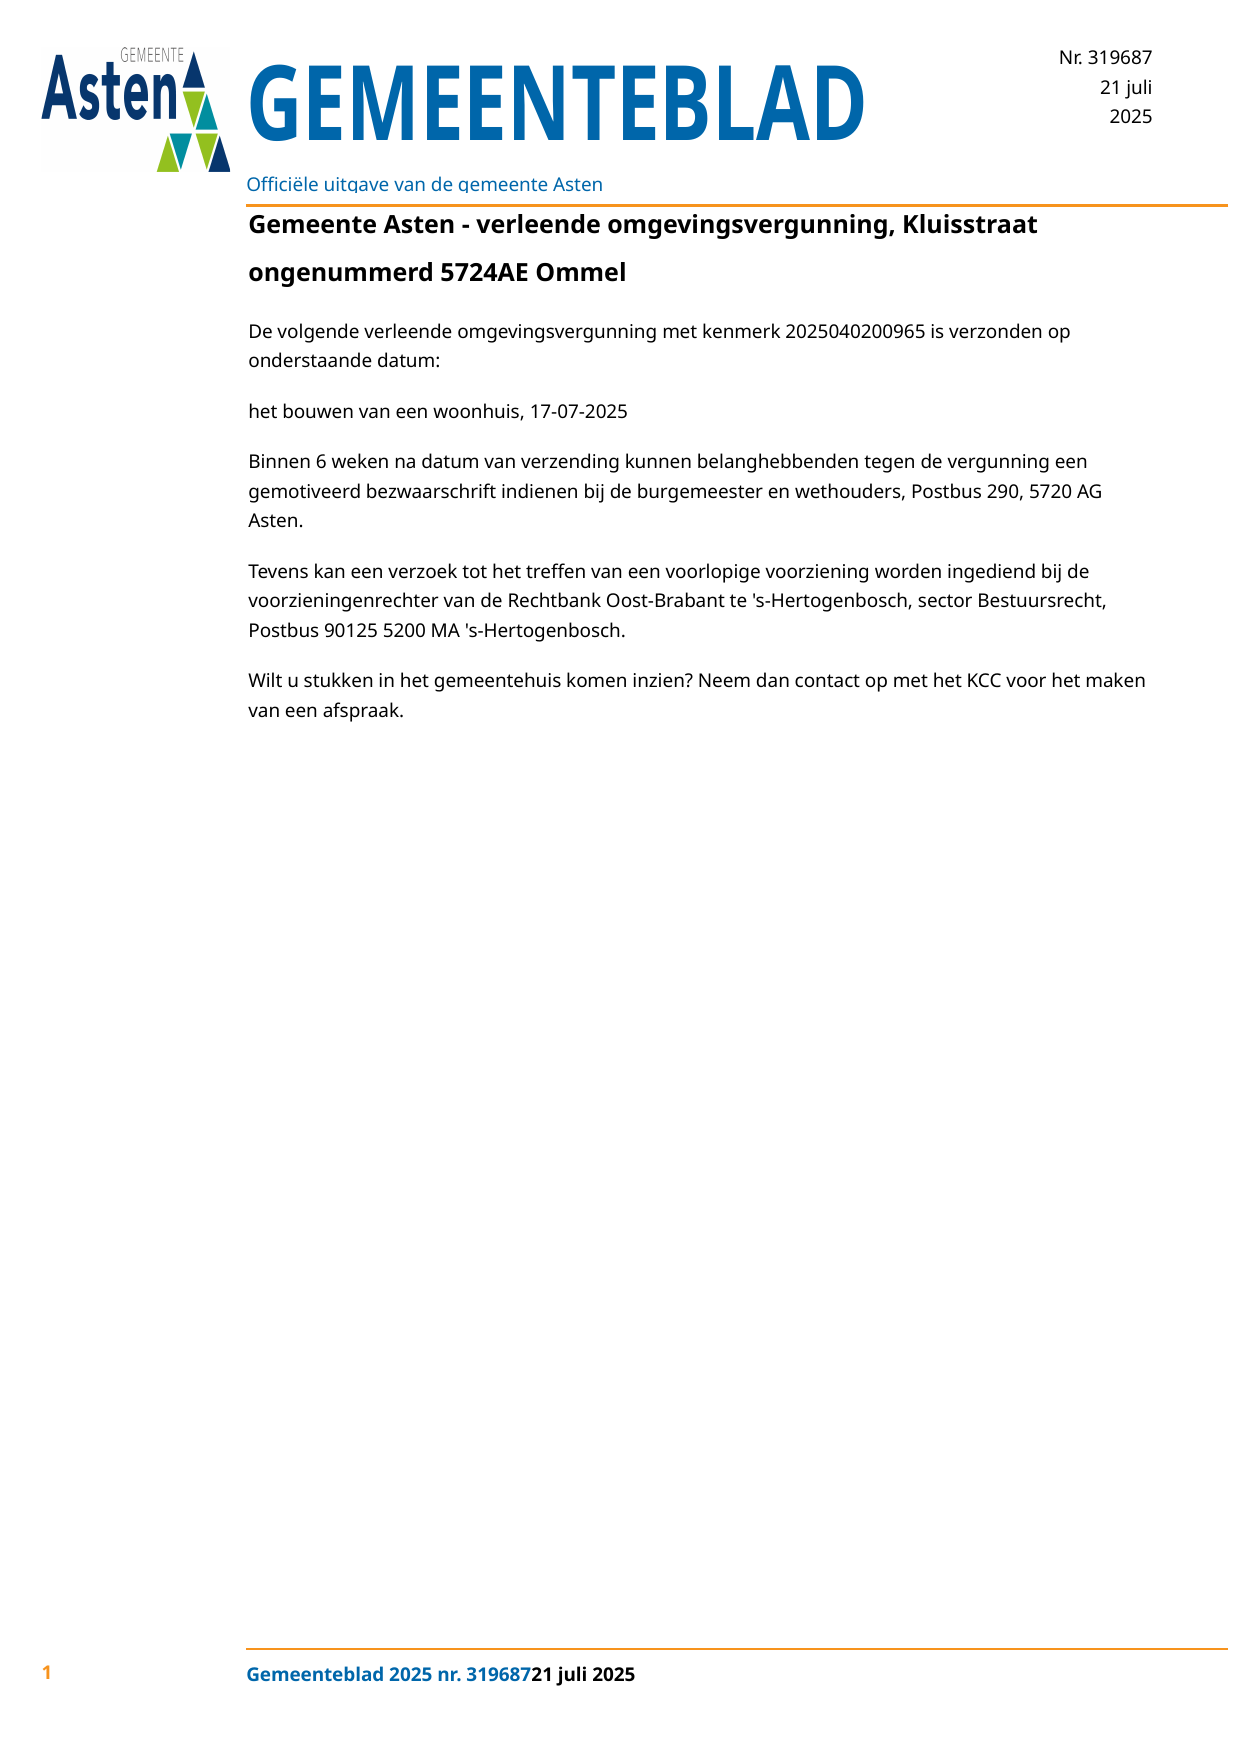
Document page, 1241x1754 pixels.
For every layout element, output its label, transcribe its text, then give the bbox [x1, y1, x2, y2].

text Gemeente Asten - verleende omgevingsvergunning, Kluisstraat ongenummerd 5724AE Ommel [248, 207, 1152, 288]
text Binnen 6 weken na datum van verzending kunnen belanghebbenden tegen de vergunning een gemotiveerd bezwaarschrift indienen bij de burgemeester en wethouders, Postbus 290, 5720 AG Asten. [248, 448, 1152, 533]
picture [41, 47, 231, 172]
text De volgende verleende omgevingsvergunning met kenmerk 2025040200965 is verzonden op onderstaande datum: [248, 318, 1152, 373]
text Wilt u stukken in het gemeentehuis komen inzien? Neem dan contact op met het KCC voor het maken van een afspraak. [248, 667, 1152, 723]
text Tevens kan een verzoek tot het treffen van een voorlopige voorziening worden ingediend bij de voorzieningenrechter van de Rechtbank Oost-Brabant te 's-Hertogenbosch, sector Bestuursrecht, Postbus 90125 5200 MA 's-Hertogenbosch. [248, 558, 1152, 643]
text het bouwen van een woonhuis, 17-07-2025 [248, 398, 1152, 424]
